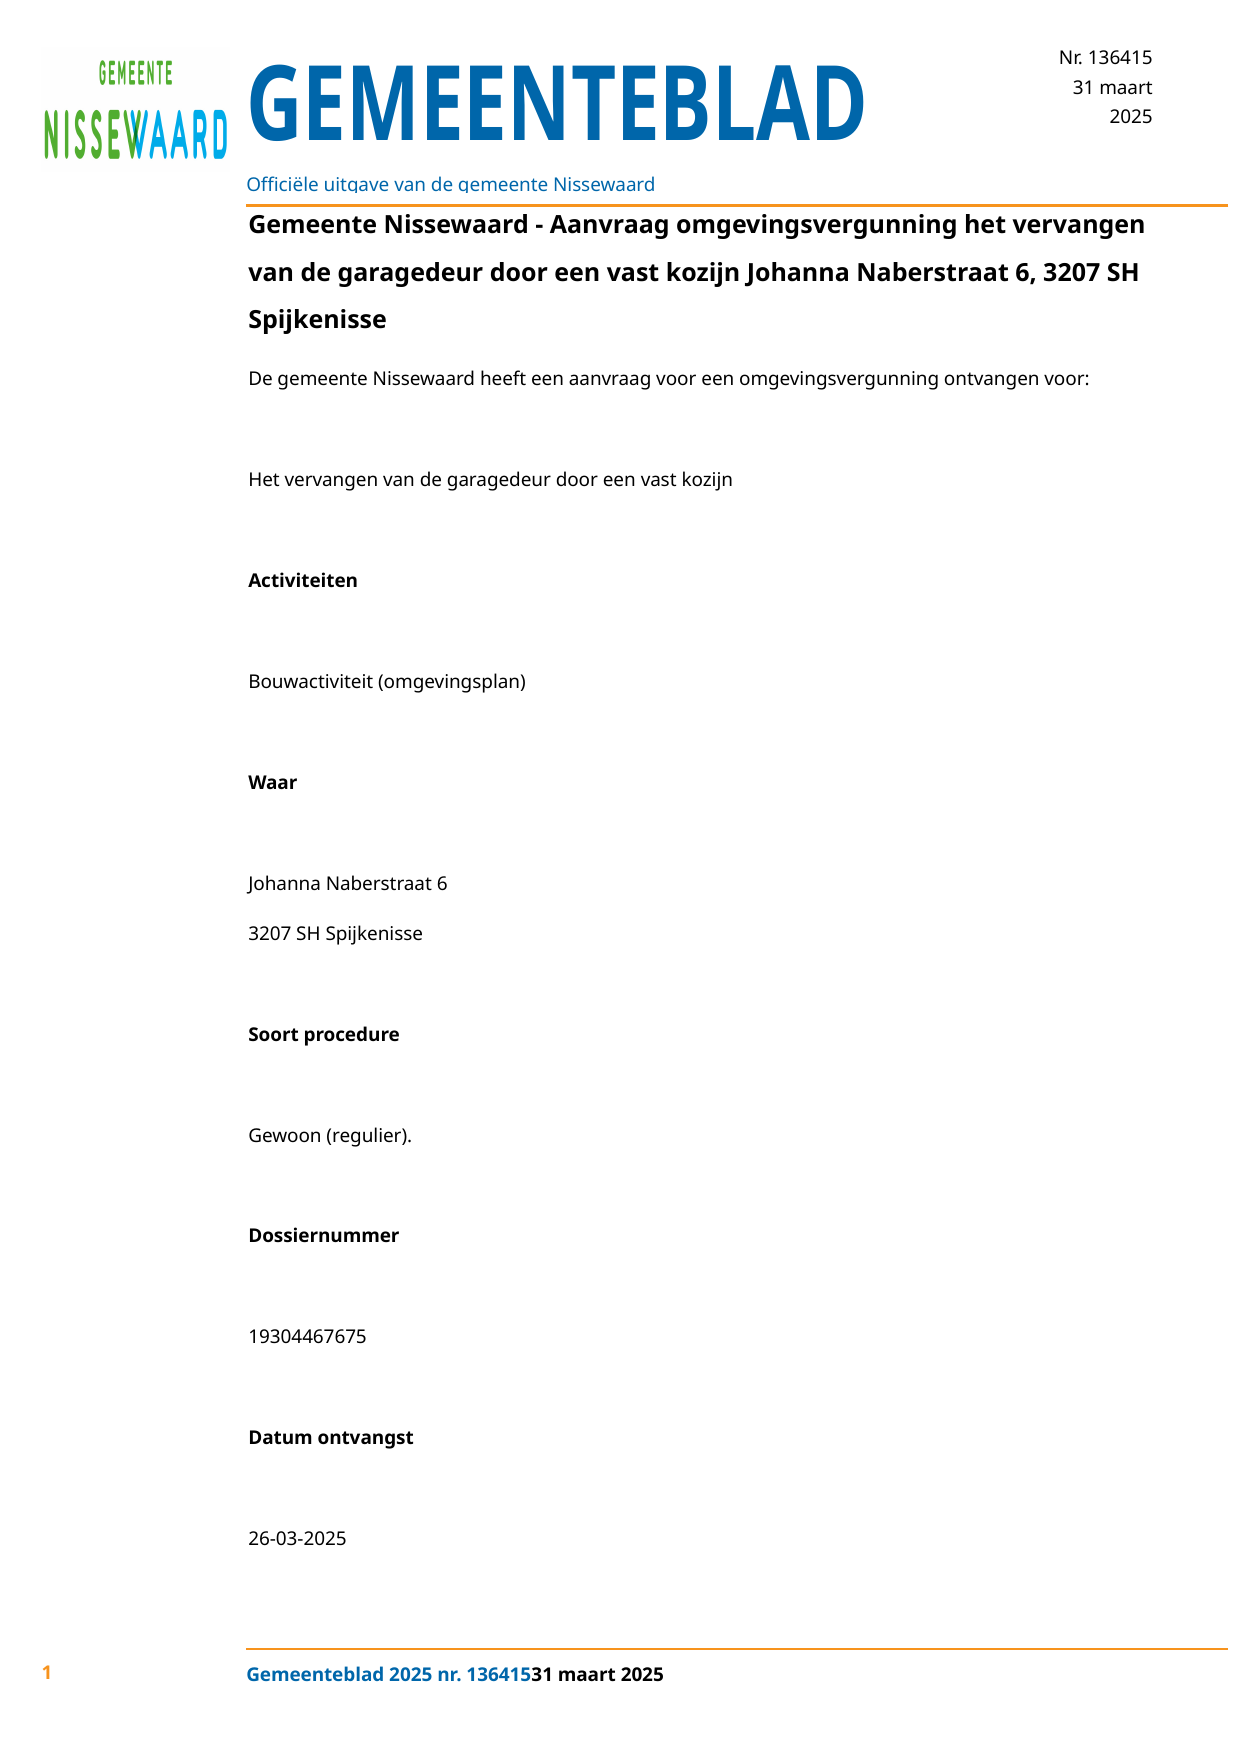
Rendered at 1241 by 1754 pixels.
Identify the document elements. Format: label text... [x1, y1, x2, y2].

text Johanna Naberstraat 6 [248, 870, 1152, 895]
text Soort procedure [248, 1021, 1152, 1047]
text 3207 SH Spijkenisse [248, 920, 1152, 946]
text De gemeente Nissewaard heeft een aanvraag voor een omgevingsvergunning ontvangen voor: [248, 366, 1152, 391]
picture [41, 47, 231, 172]
text Het vervangen van de garagedeur door een vast kozijn [248, 466, 1152, 492]
text Activiteiten [248, 567, 1152, 593]
text Waar [248, 769, 1152, 794]
text Gewoon (regulier). [248, 1122, 1152, 1147]
text Datum ontvangst [248, 1424, 1152, 1450]
text 26-03-2025 [248, 1525, 1152, 1551]
text Bouwactiviteit (omgevingsplan) [248, 668, 1152, 694]
text Dossiernummer [248, 1223, 1152, 1248]
text 19304467675 [248, 1323, 1152, 1349]
text Gemeente Nissewaard - Aanvraag omgevingsvergunning het vervangen van de garagedeur door een vast kozijn Johanna Naberstraat 6, 3207 SH Spijkenisse [248, 207, 1152, 336]
